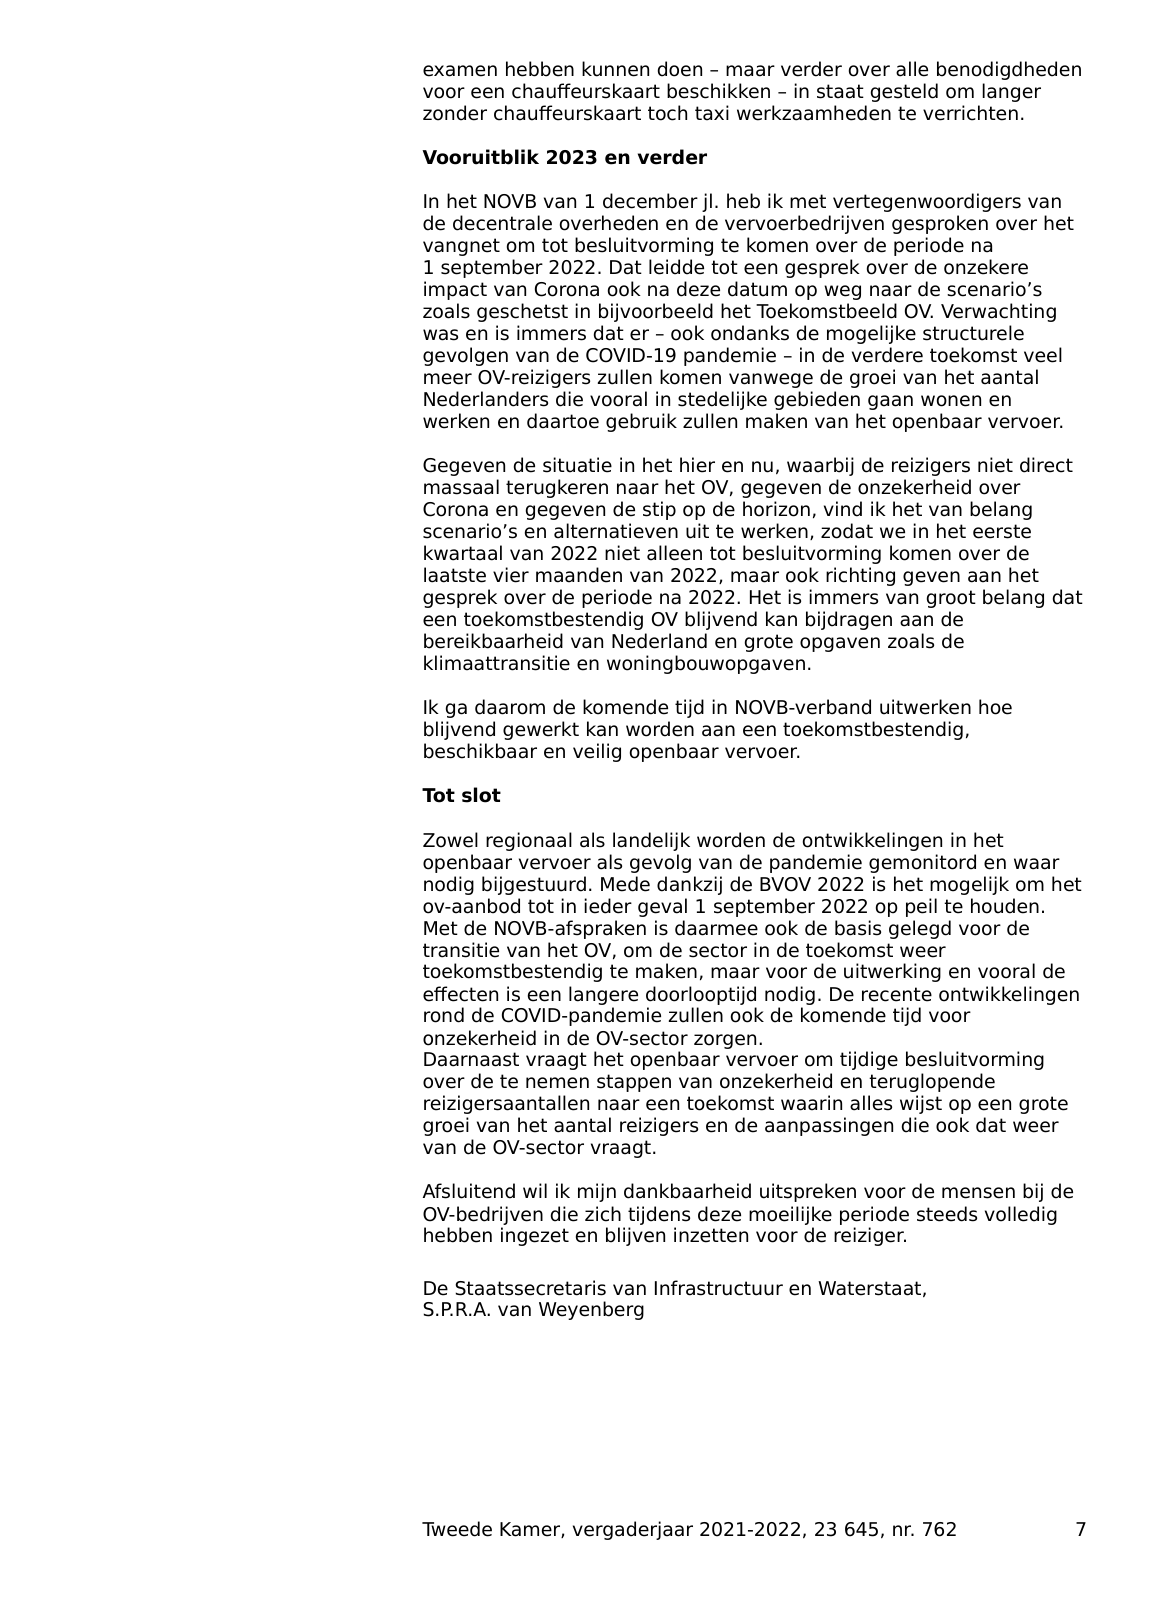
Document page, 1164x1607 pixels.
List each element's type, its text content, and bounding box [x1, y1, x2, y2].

text De Staatssecretaris van Infrastructuur en Waterstaat, S.P.R.A. van Weyenberg [422, 1277, 1087, 1321]
text Zowel regionaal als landelijk worden de ontwikkelingen in het openbaar vervoer als gevolg van de pandemie gemonitord en waar nodig bijgestuurd. Mede dankzij de BVOV 2022 is het mogelijk om het ov-aanbod tot in ieder geval 1 september 2022 op peil te houden. Met de NOVB-afspraken is daarmee ook de basis gelegd voor de transitie van het OV, om de sector in de toekomst weer toekomstbestendig te maken, maar voor de uitwerking en vooral de effecten is een langere doorlooptijd nodig. De recente ontwikkelingen rond de COVID-pandemie zullen ook de komende tijd voor onzekerheid in de OV-sector zorgen. [422, 829, 1087, 1049]
subtitle Tot slot [422, 785, 1087, 807]
text examen hebben kunnen doen – maar verder over alle benodigdheden voor een chauffeurskaart beschikken – in staat gesteld om langer zonder chauffeurskaart toch taxi werkzaamheden te verrichten. [422, 59, 1087, 125]
text In het NOVB van 1 december jl. heb ik met vertegenwoordigers van de decentrale overheden en de vervoerbedrijven gesproken over het vangnet om tot besluitvorming te komen over de periode na 1 september 2022. Dat leidde tot een gesprek over de onzekere impact van Corona ook na deze datum op weg naar de scenario’s zoals geschetst in bijvoorbeeld het Toekomstbeeld OV. Verwachting was en is immers dat er – ook ondanks de mogelijke structurele gevolgen van de COVID-19 pandemie – in de verdere toekomst veel meer OV-reizigers zullen komen vanwege de groei van het aantal Nederlanders die vooral in stedelijke gebieden gaan wonen en werken en daartoe gebruik zullen maken van het openbaar vervoer. [422, 191, 1087, 433]
subtitle Vooruitblik 2023 en verder [422, 147, 1087, 169]
text Daarnaast vraagt het openbaar vervoer om tijdige besluitvorming over de te nemen stappen van onzekerheid en teruglopende reizigersaantallen naar een toekomst waarin alles wijst op een grote groei van het aantal reizigers en de aanpassingen die ook dat weer van de OV-sector vraagt. [422, 1049, 1087, 1159]
text Gegeven de situatie in het hier en nu, waarbij de reizigers niet direct massaal terugkeren naar het OV, gegeven de onzekerheid over Corona en gegeven de stip op de horizon, vind ik het van belang scenario’s en alternatieven uit te werken, zodat we in het eerste kwartaal van 2022 niet alleen tot besluitvorming komen over de laatste vier maanden van 2022, maar ook richting geven aan het gesprek over de periode na 2022. Het is immers van groot belang dat een toekomstbestendig OV blijvend kan bijdragen aan de bereikbaarheid van Nederland en grote opgaven zoals de klimaattransitie en woningbouwopgaven. [422, 455, 1087, 675]
text Afsluitend wil ik mijn dankbaarheid uitspreken voor de mensen bij de OV-bedrijven die zich tijdens deze moeilijke periode steeds volledig hebben ingezet en blijven inzetten voor de reiziger. [422, 1181, 1087, 1247]
text Ik ga daarom de komende tijd in NOVB-verband uitwerken hoe blijvend gewerkt kan worden aan een toekomstbestendig, beschikbaar en veilig openbaar vervoer. [422, 697, 1087, 763]
